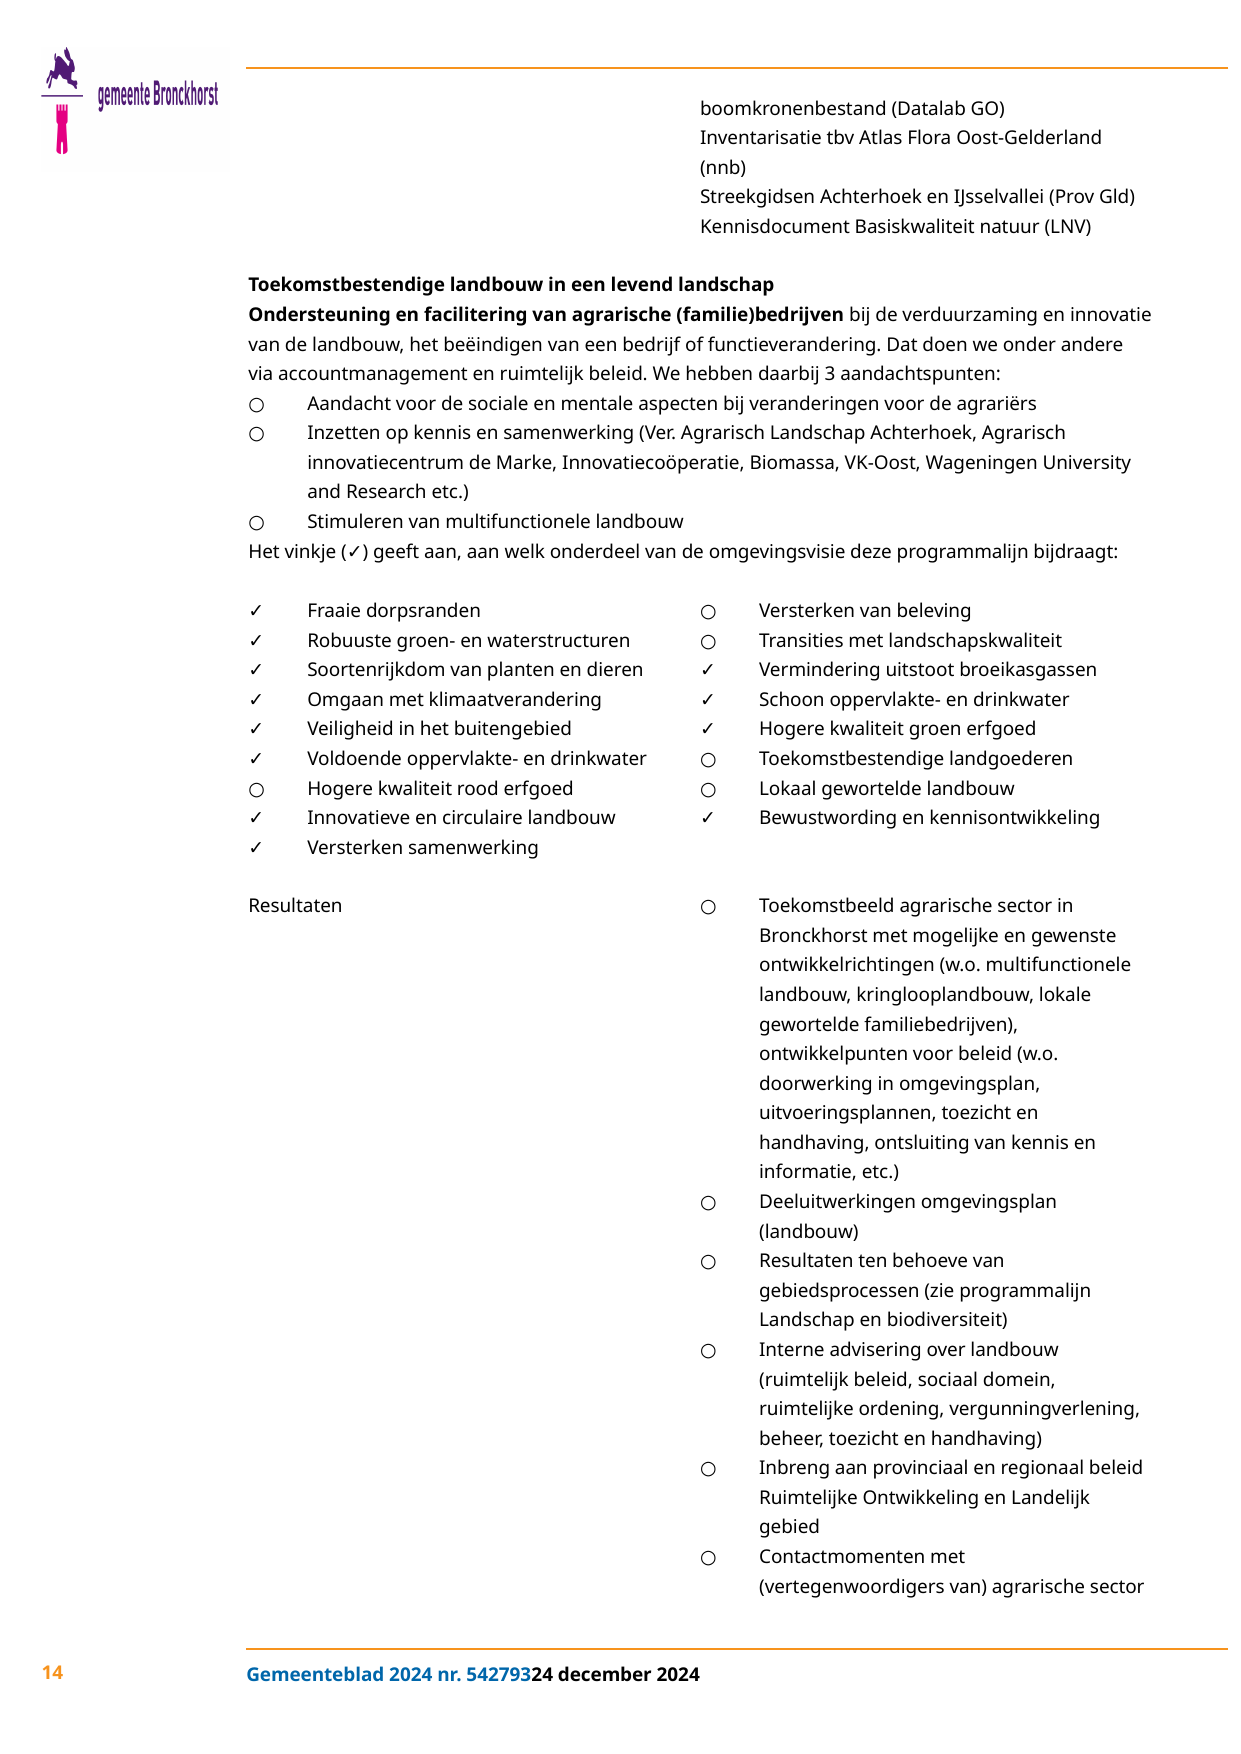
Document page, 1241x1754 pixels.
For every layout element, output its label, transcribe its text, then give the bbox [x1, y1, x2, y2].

table_header Versterken van beleving Transities met landschapskwaliteit Vermindering uitstoot broeikasgassen Schoon oppervlakte- en drinkwater Hogere kwaliteit groen erfgoed Toekomstbestendige landgoederen Lokaal gewortelde landbouw Bewustwording en kennisontwikkeling [700, 597, 1152, 859]
table_cell [248, 95, 700, 239]
text Ondersteuning en facilitering van agrarische (familie)bedrijven bij de verduurzaming en innovatie van de landbouw, het beëindigen van een bedrijf of functieverandering. Dat doen we onder andere via accountmanagement en ruimtelijk beleid. We hebben daarbij 3 aandachtspunten: [248, 301, 1152, 386]
list Inzetten op kennis en samenwerking (Ver. Agrarisch Landschap Achterhoek, Agrarisch innovatiecentrum de Marke, Innovatiecoöperatie, Biomassa, VK-Oost, Wageningen University and Research etc.) [248, 419, 1152, 504]
table_cell boomkronenbestand (Datalab GO) Inventarisatie tbv Atlas Flora Oost-Gelderland (nnb) Streekgidsen Achterhoek en IJsselvallei (Prov Gld) Kennisdocument Basiskwaliteit natuur (LNV) [700, 95, 1152, 239]
text Het vinkje (✓) geeft aan, aan welk onderdeel van de omgevingsvisie deze programmalijn bijdraagt: [248, 538, 1152, 564]
table_header Resultaten [248, 893, 700, 1599]
picture [41, 47, 231, 172]
table_header Fraaie dorpsranden Robuuste groen- en waterstructuren Soortenrijkdom van planten en dieren Omgaan met klimaatverandering Veiligheid in het buitengebied Voldoende oppervlakte- en drinkwater Hogere kwaliteit rood erfgoed Innovatieve en circulaire landbouw Versterken samenwerking [248, 597, 700, 859]
text Toekomstbestendige landbouw in een levend landschap [248, 272, 1152, 297]
list Stimuleren van multifunctionele landbouw [248, 508, 1152, 534]
table_header Toekomstbeeld agrarische sector in Bronckhorst met mogelijke en gewenste ontwikkelrichtingen (w.o. multifunctionele landbouw, kringlooplandbouw, lokale gewortelde familiebedrijven), ontwikkelpunten voor beleid (w.o. doorwerking in omgevingsplan, uitvoeringsplannen, toezicht en handhaving, ontsluiting van kennis en informatie, etc.) Deeluitwerkingen omgevingsplan (landbouw) Resultaten ten behoeve van gebiedsprocessen (zie programmalijn Landschap en biodiversiteit) Interne advisering over landbouw (ruimtelijk beleid, sociaal domein, ruimtelijke ordening, vergunningverlening, beheer, toezicht en handhaving) Inbreng aan provinciaal en regionaal beleid Ruimtelijke Ontwikkeling en Landelijk gebied Contactmomenten met (vertegenwoordigers van) agrarische sector [700, 893, 1152, 1599]
list Aandacht voor de sociale en mentale aspecten bij veranderingen voor de agrariërs [248, 390, 1152, 416]
